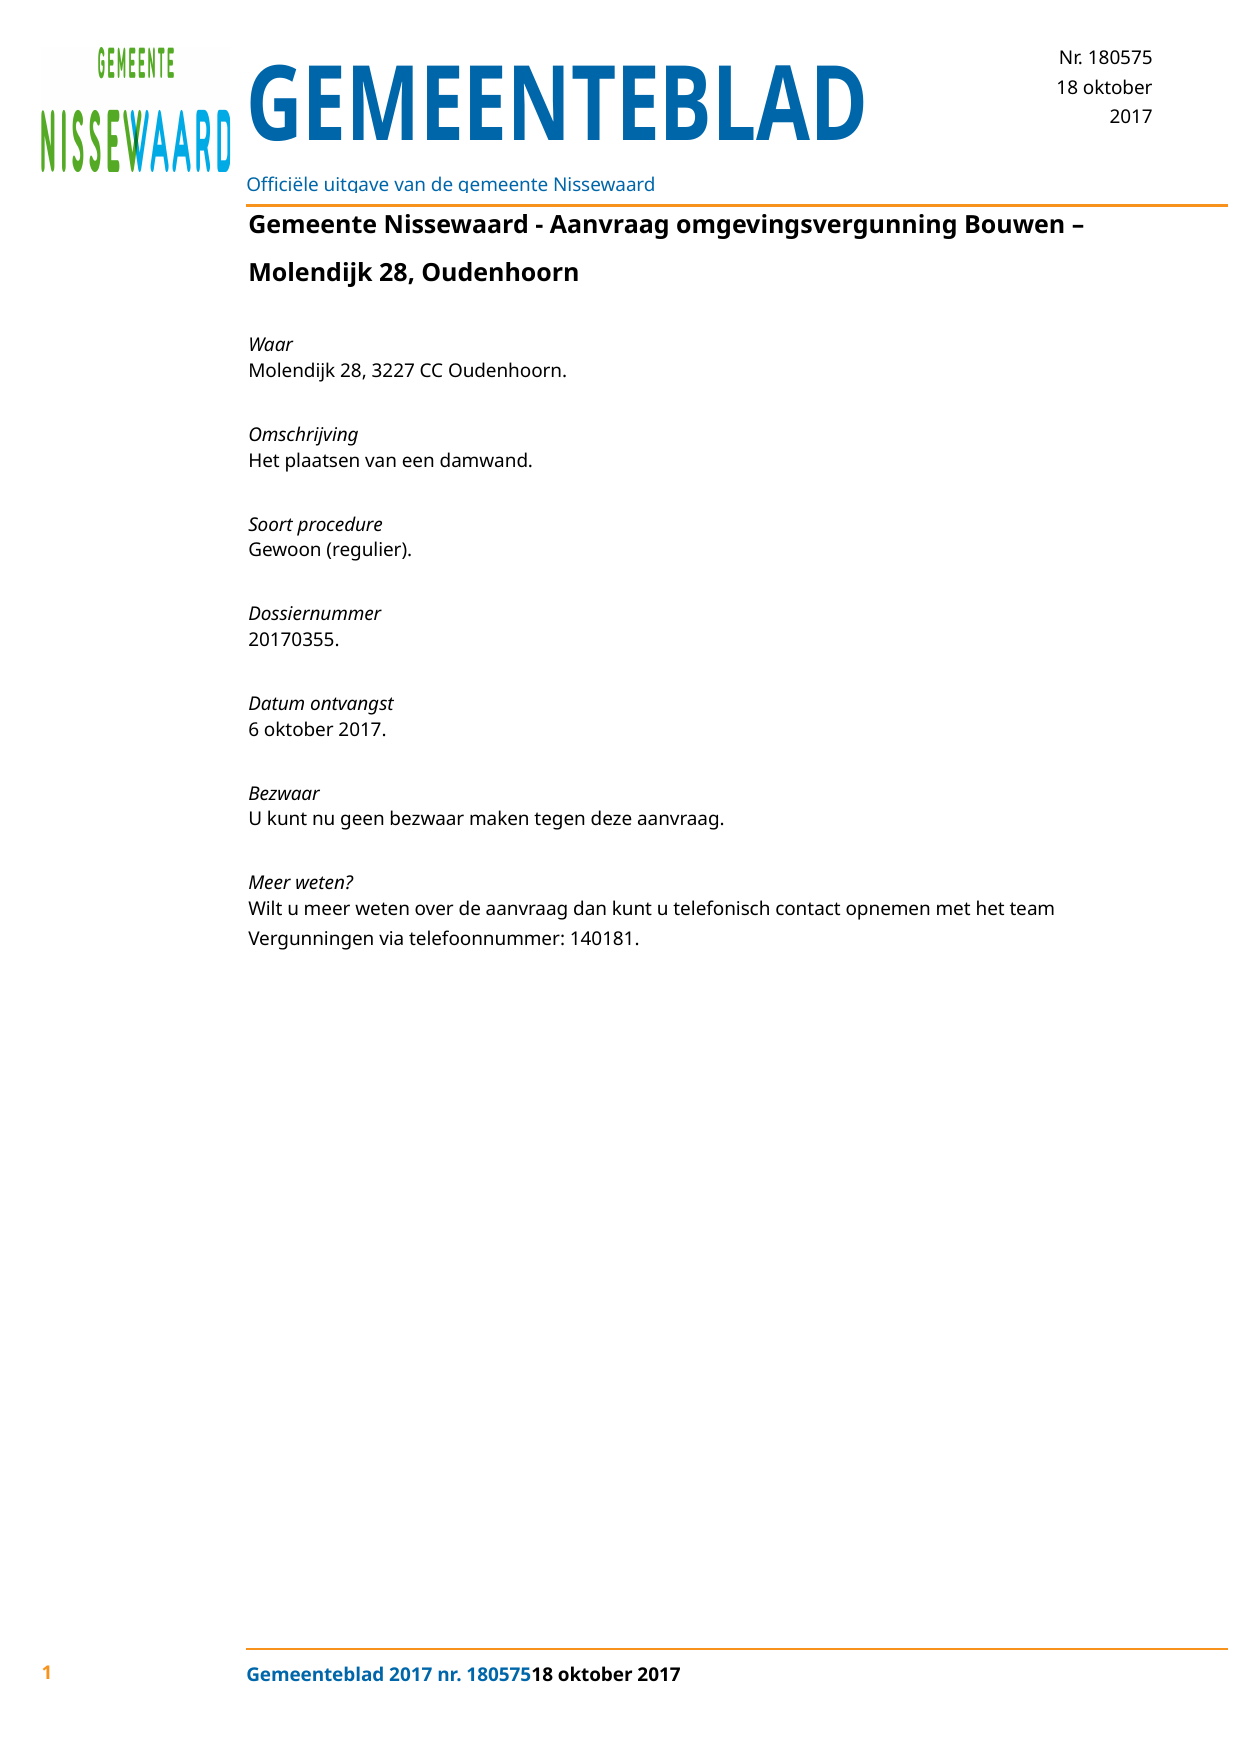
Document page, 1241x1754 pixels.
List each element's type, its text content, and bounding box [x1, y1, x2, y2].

text Bezwaar [248, 780, 1152, 806]
text Soort procedure [248, 511, 1152, 537]
picture [200, 151, 206, 172]
text 6 oktober 2017. [248, 716, 1152, 742]
picture [176, 157, 187, 172]
text U kunt nu geen bezwaar maken tegen deze aanvraag. [248, 806, 1152, 831]
text Dossiernummer [248, 601, 1152, 626]
text Het plaatsen van een damwand. [248, 447, 1152, 473]
text Gemeente Nissewaard - Aanvraag omgevingsvergunning Bouwen – Molendijk 28, Oudenhoorn [248, 207, 1152, 288]
text Datum ontvangst [248, 690, 1152, 716]
text Gewoon (regulier). [248, 537, 1152, 562]
text Omschrijving [248, 421, 1152, 447]
text Meer weten? [248, 869, 1152, 895]
picture [201, 122, 206, 138]
picture [41, 47, 231, 172]
text 20170355. [248, 626, 1152, 652]
picture [222, 122, 227, 160]
text Wilt u meer weten over de aanvraag dan kunt u telefonisch contact opnemen met het team Vergunningen via telefoonnummer: 140181. [248, 895, 1152, 951]
text Molendijk 28, 3227 CC Oudenhoorn. [248, 357, 1152, 383]
text Waar [248, 331, 1152, 357]
picture [154, 157, 165, 172]
